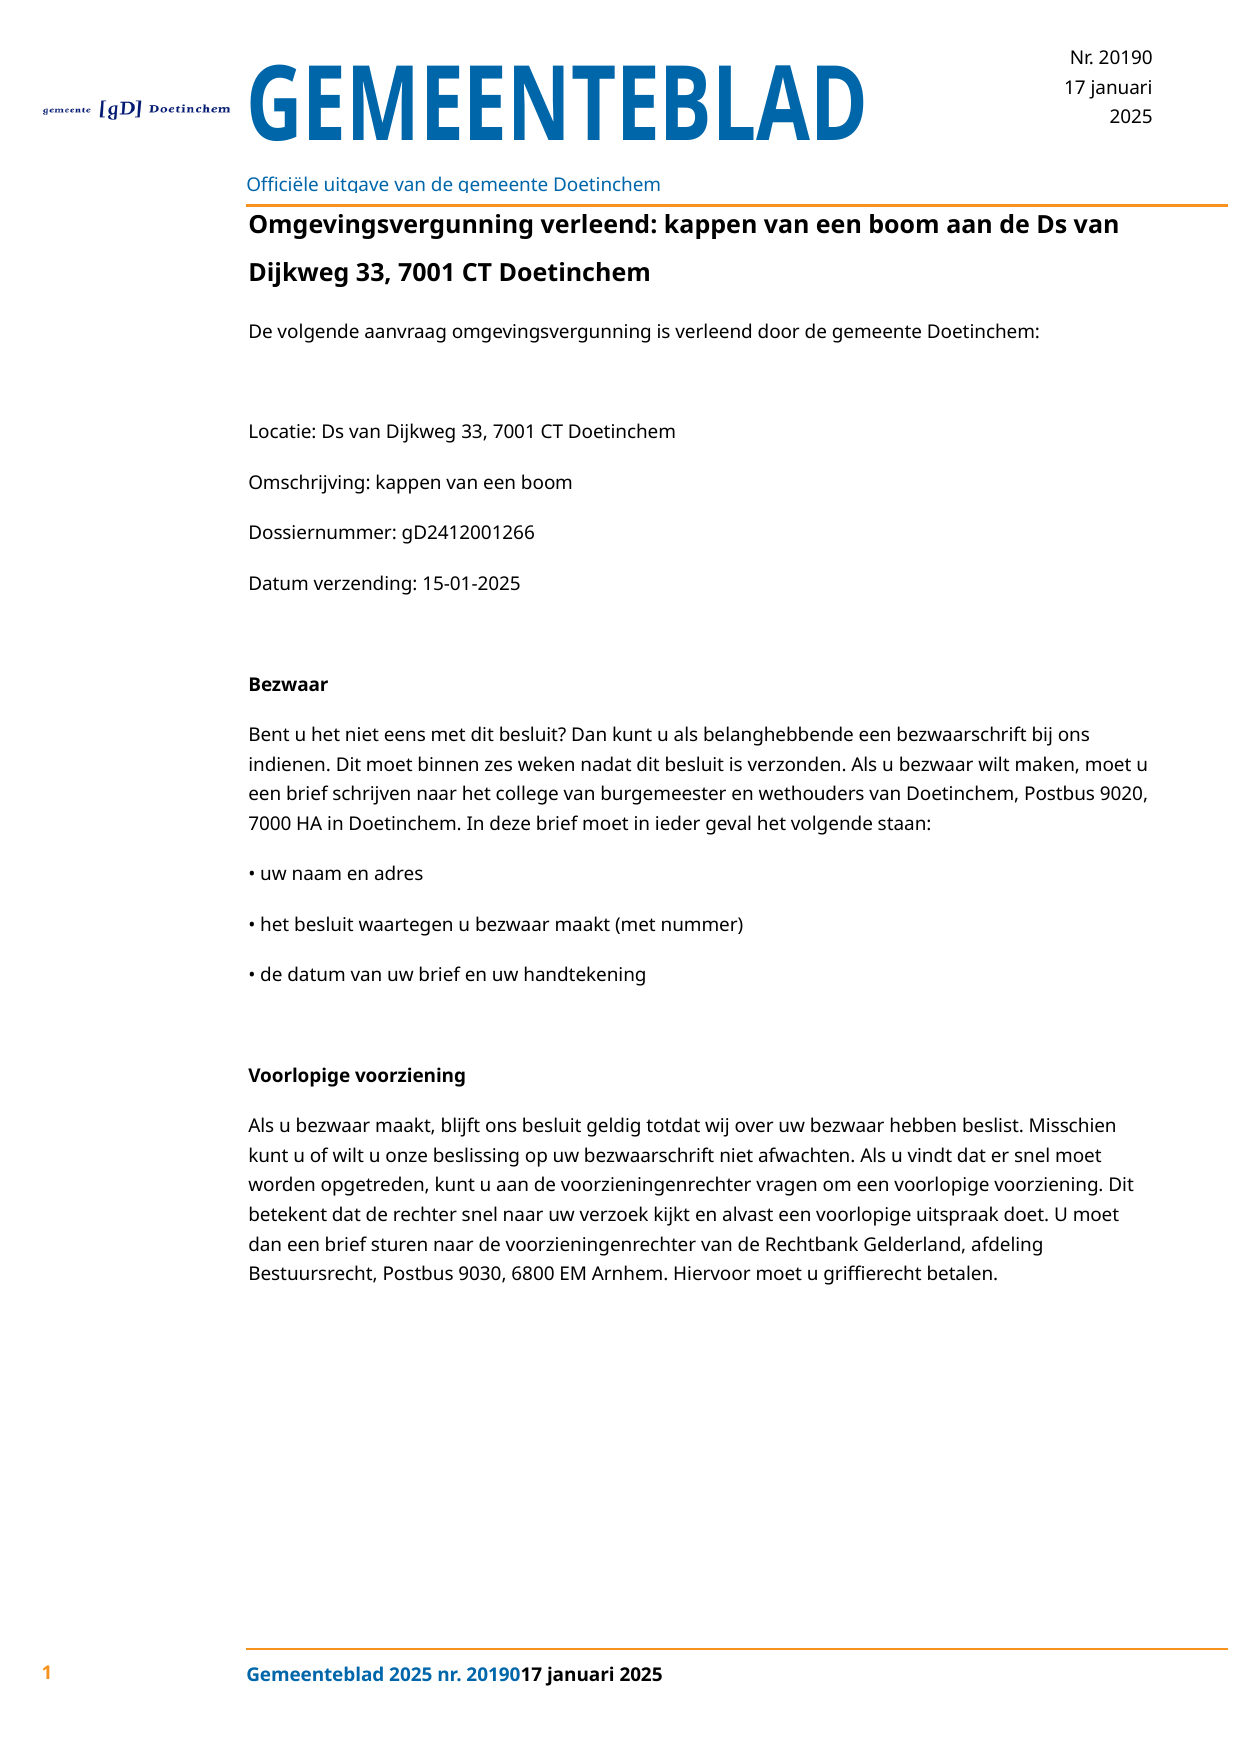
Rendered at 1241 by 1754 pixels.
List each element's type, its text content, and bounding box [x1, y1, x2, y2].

text • de datum van uw brief en uw handtekening [248, 961, 1152, 987]
text Locatie: Ds van Dijkweg 33, 7001 CT Doetinchem [248, 419, 1152, 444]
text Voorlopige voorziening [248, 1062, 1152, 1088]
text • het besluit waartegen u bezwaar maakt (met nummer) [248, 911, 1152, 937]
text De volgende aanvraag omgevingsvergunning is verleend door de gemeente Doetinchem: [248, 318, 1152, 344]
text Omschrijving: kappen van een boom [248, 469, 1152, 495]
text Bezwaar [248, 671, 1152, 697]
text • uw naam en adres [248, 860, 1152, 886]
text Bent u het niet eens met dit besluit? Dan kunt u als belanghebbende een bezwaarschrift bij ons indienen. Dit moet binnen zes weken nadat dit besluit is verzonden. Als u bezwaar wilt maken, moet u een brief schrijven naar het college van burgemeester en wethouders van Doetinchem, Postbus 9020, 7000 HA in Doetinchem. In deze brief moet in ieder geval het volgende staan: [248, 721, 1152, 836]
text Datum verzending: 15-01-2025 [248, 570, 1152, 596]
picture [41, 47, 231, 172]
text Als u bezwaar maakt, blijft ons besluit geldig totdat wij over uw bezwaar hebben beslist. Misschien kunt u of wilt u onze beslissing op uw bezwaarschrift niet afwachten. Als u vindt dat er snel moet worden opgetreden, kunt u aan de voorzieningenrechter vragen om een voorlopige voorziening. Dit betekent dat de rechter snel naar uw verzoek kijkt en alvast een voorlopige uitspraak doet. U moet dan een brief sturen naar de voorzieningenrechter van de Rechtbank Gelderland, afdeling Bestuursrecht, Postbus 9030, 6800 EM Arnhem. Hiervoor moet u griffierecht betalen. [248, 1112, 1152, 1286]
text Dossiernummer: gD2412001266 [248, 519, 1152, 545]
text Omgevingsvergunning verleend: kappen van een boom aan de Ds van Dijkweg 33, 7001 CT Doetinchem [248, 207, 1152, 288]
